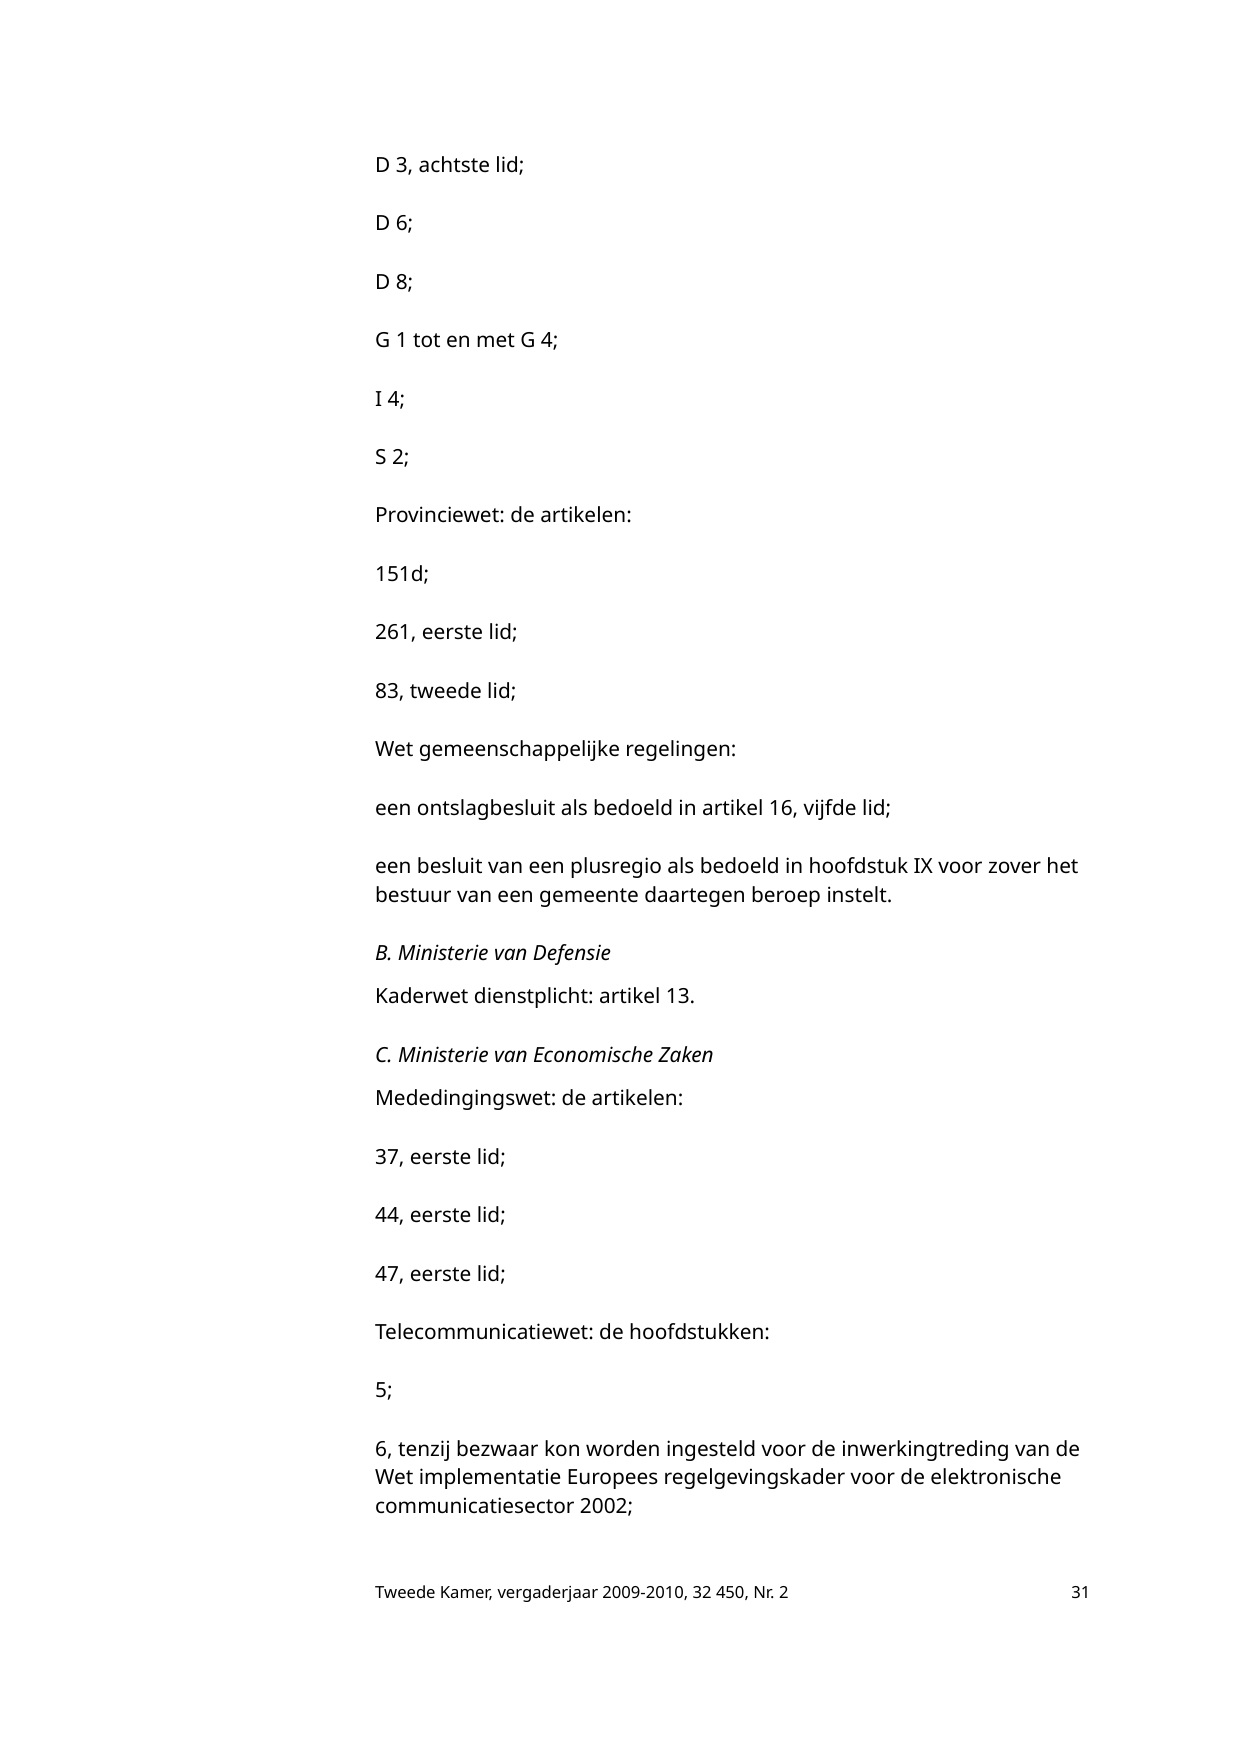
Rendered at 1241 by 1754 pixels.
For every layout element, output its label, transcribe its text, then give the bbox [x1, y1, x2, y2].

text D 8; [375, 267, 1090, 295]
text D 6; [375, 208, 1090, 237]
text 151d; [375, 559, 1090, 587]
text Telecommunicatiewet: de hoofdstukken: [375, 1317, 1090, 1346]
text B. Ministerie van Defensie [375, 938, 1090, 967]
text C. Ministerie van Economische Zaken [375, 1040, 1090, 1068]
text 83, tweede lid; [375, 676, 1090, 704]
text een ontslagbesluit als bedoeld in artikel 16, vijfde lid; [375, 793, 1090, 821]
text Kaderwet dienstplicht: artikel 13. [375, 982, 1090, 1010]
text 37, eerste lid; [375, 1142, 1090, 1170]
text 6, tenzij bezwaar kon worden ingesteld voor de inwerkingtreding van de Wet implementatie Europees regelgevingskader voor de elektronische communicatiesector 2002; [375, 1434, 1090, 1519]
text Provinciewet: de artikelen: [375, 501, 1090, 529]
text I 4; [375, 384, 1090, 412]
text Wet gemeenschappelijke regelingen: [375, 734, 1090, 763]
text 44, eerste lid; [375, 1200, 1090, 1229]
text D 3, achtste lid; [375, 150, 1090, 178]
text een besluit van een plusregio als bedoeld in hoofdstuk IX voor zover het bestuur van een gemeente daartegen beroep instelt. [375, 851, 1090, 908]
text 47, eerste lid; [375, 1259, 1090, 1287]
text 261, eerste lid; [375, 617, 1090, 646]
text G 1 tot en met G 4; [375, 325, 1090, 354]
text 5; [375, 1376, 1090, 1404]
text S 2; [375, 442, 1090, 471]
text Mededingingswet: de artikelen: [375, 1083, 1090, 1112]
